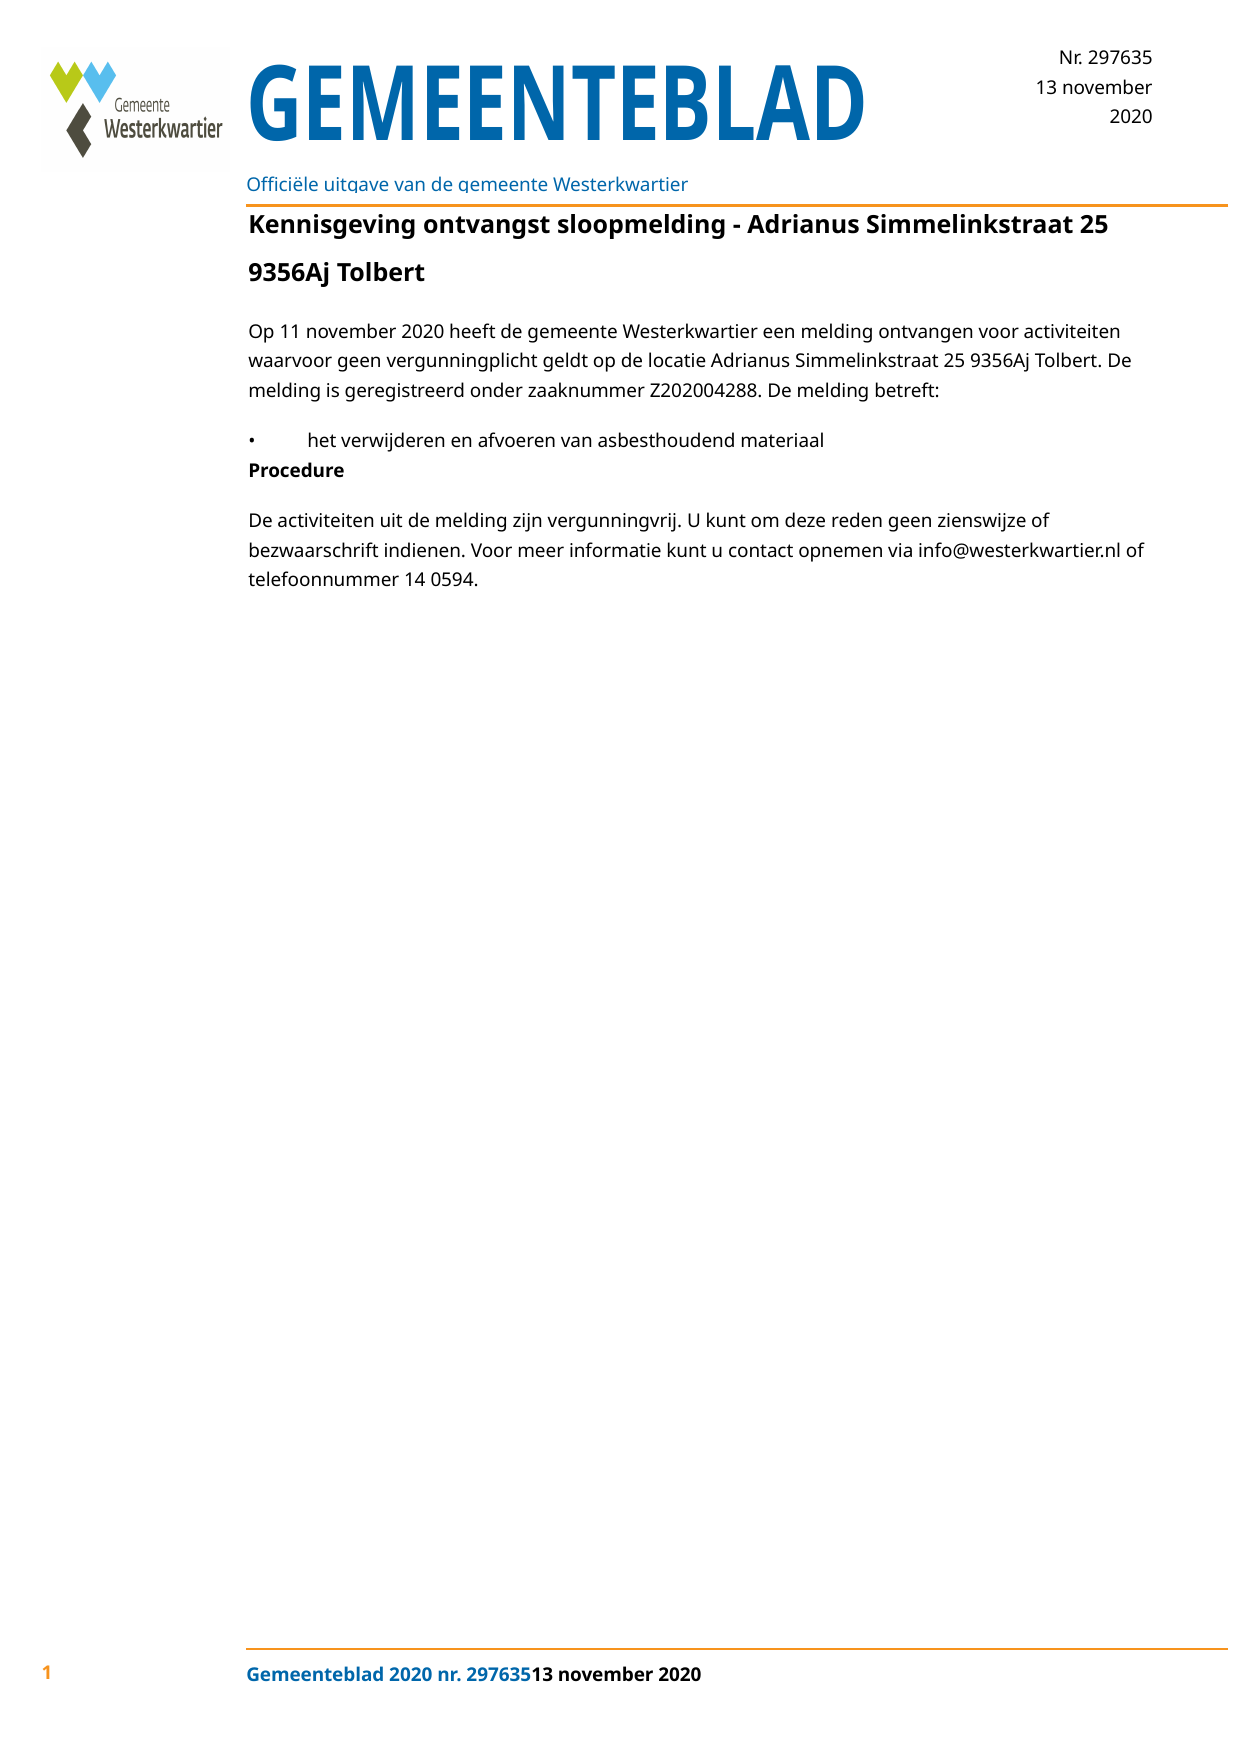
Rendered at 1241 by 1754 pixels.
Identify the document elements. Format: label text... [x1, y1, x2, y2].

text Op 11 november 2020 heeft de gemeente Westerkwartier een melding ontvangen voor activiteiten waarvoor geen vergunningplicht geldt op de locatie Adrianus Simmelinkstraat 25 9356Aj Tolbert. De melding is geregistreerd onder zaaknummer Z202004288. De melding betreft: [248, 318, 1152, 403]
text Procedure [248, 457, 1152, 483]
text De activiteiten uit de melding zijn vergunningvrij. U kunt om deze reden geen zienswijze of bezwaarschrift indienen. Voor meer informatie kunt u contact opnemen via info@westerkwartier.nl of telefoonnummer 14 0594. [248, 507, 1152, 592]
text Kennisgeving ontvangst sloopmelding - Adrianus Simmelinkstraat 25 9356Aj Tolbert [248, 207, 1152, 288]
picture [41, 47, 231, 172]
list het verwijderen en afvoeren van asbesthoudend materiaal [248, 427, 1152, 453]
